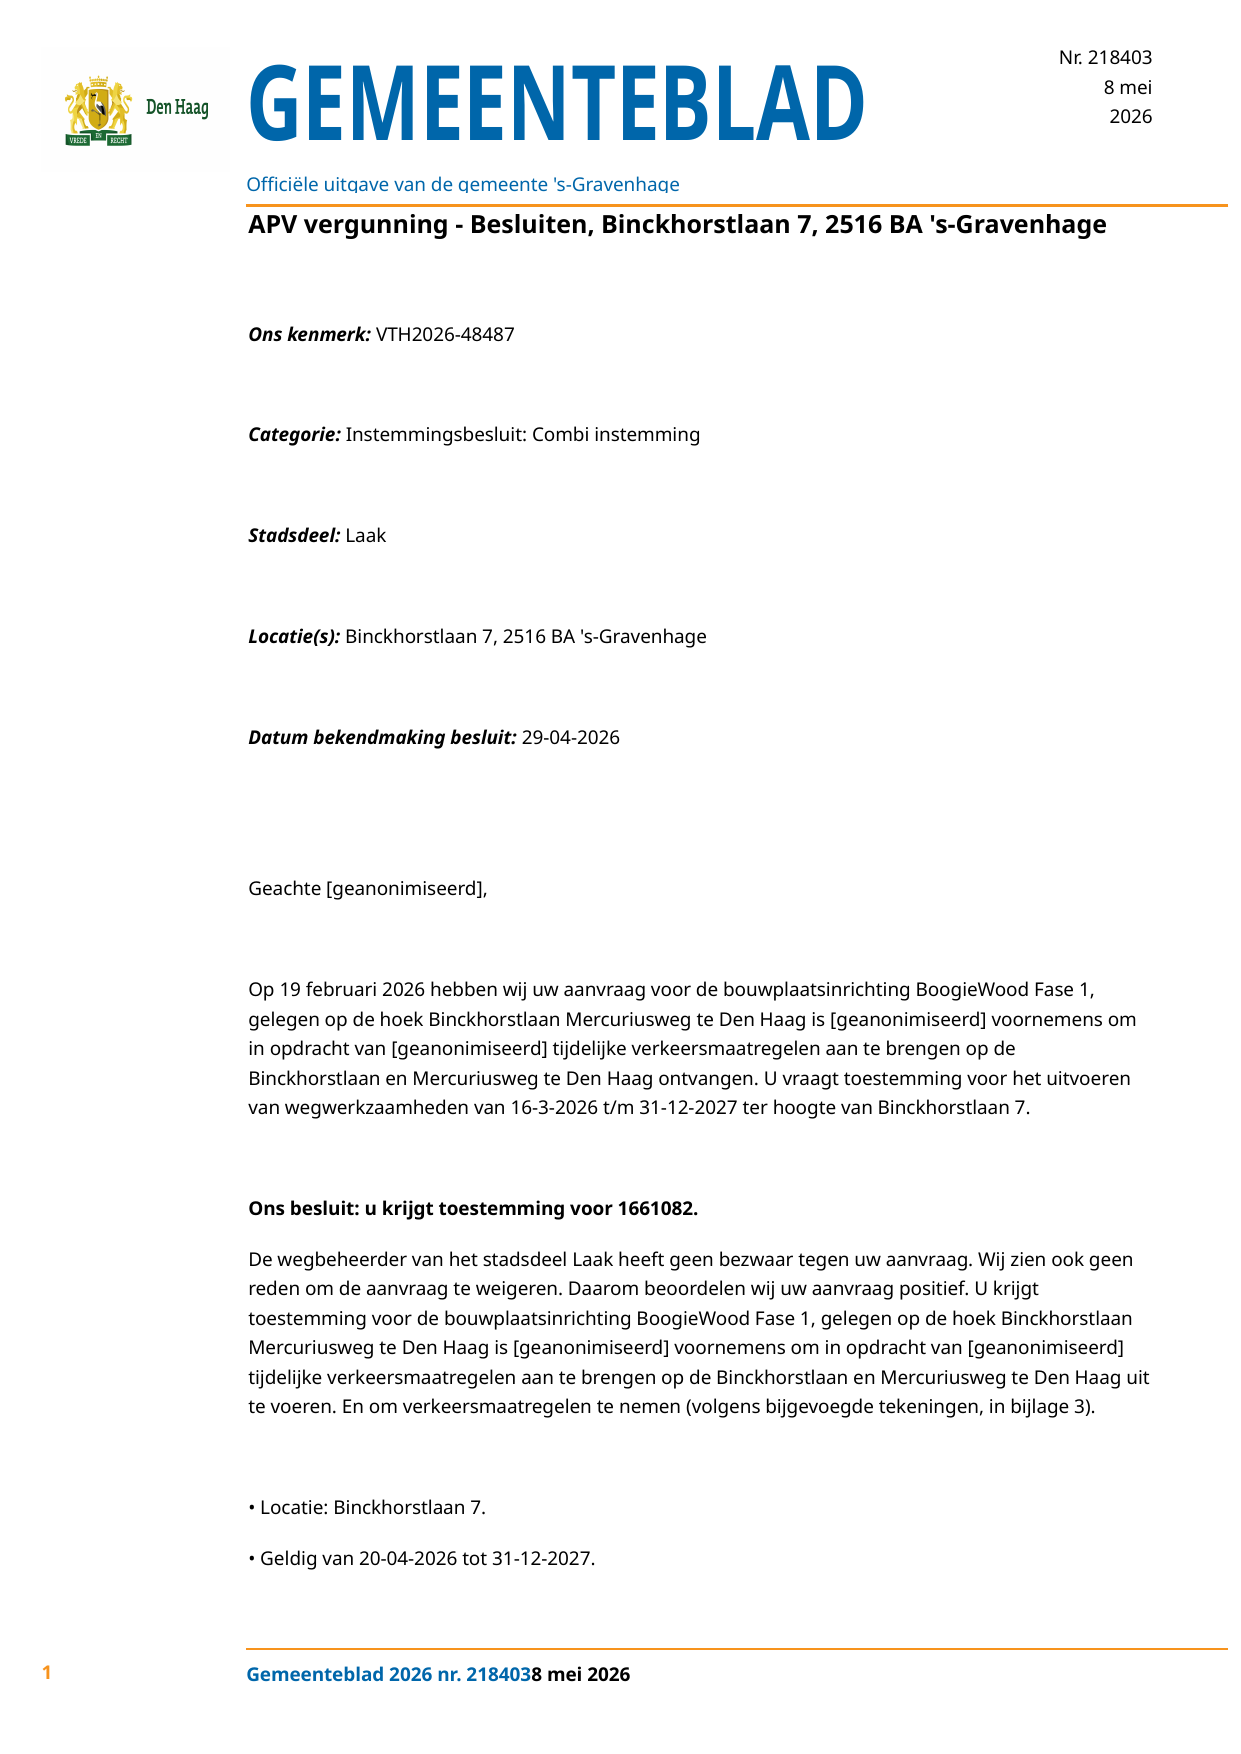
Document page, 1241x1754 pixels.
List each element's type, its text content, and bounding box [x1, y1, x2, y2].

text Datum bekendmaking besluit: 29-04-2026 [248, 724, 1152, 750]
text Locatie(s): Binckhorstlaan 7, 2516 BA 's-Gravenhage [248, 623, 1152, 649]
text Geachte [geanonimiseerd], [248, 875, 1152, 901]
text • Geldig van 20-04-2026 tot 31-12-2027. [248, 1545, 1152, 1571]
picture [41, 47, 231, 172]
text Stadsdeel: Laak [248, 522, 1152, 548]
text Op 19 februari 2026 hebben wij uw aanvraag voor de bouwplaatsinrichting BoogieWood Fase 1, gelegen op de hoek Binckhorstlaan Mercuriusweg te Den Haag is [geanonimiseerd] voornemens om in opdracht van [geanonimiseerd] tijdelijke verkeersmaatregelen aan te brengen op de Binckhorstlaan en Mercuriusweg te Den Haag ontvangen. U vraagt toestemming voor het uitvoeren van wegwerkzaamheden van 16-3-2026 t/m 31-12-2027 ter hoogte van Binckhorstlaan 7. [248, 976, 1152, 1120]
text APV vergunning - Besluiten, Binckhorstlaan 7, 2516 BA 's-Gravenhage [248, 207, 1152, 241]
text De wegbeheerder van het stadsdeel Laak heeft geen bezwaar tegen uw aanvraag. Wij zien ook geen reden om de aanvraag te weigeren. Daarom beoordelen wij uw aanvraag positief. U krijgt toestemming voor de bouwplaatsinrichting BoogieWood Fase 1, gelegen op de hoek Binckhorstlaan Mercuriusweg te Den Haag is [geanonimiseerd] voornemens om in opdracht van [geanonimiseerd] tijdelijke verkeersmaatregelen aan te brengen op de Binckhorstlaan en Mercuriusweg te Den Haag uit te voeren. En om verkeersmaatregelen te nemen (volgens bijgevoegde tekeningen, in bijlage 3). [248, 1246, 1152, 1419]
text Ons kenmerk: VTH2026-48487 [248, 321, 1152, 346]
text Categorie: Instemmingsbesluit: Combi instemming [248, 422, 1152, 447]
text Ons besluit: u krijgt toestemming voor 1661082. [248, 1195, 1152, 1221]
text • Locatie: Binckhorstlaan 7. [248, 1494, 1152, 1520]
